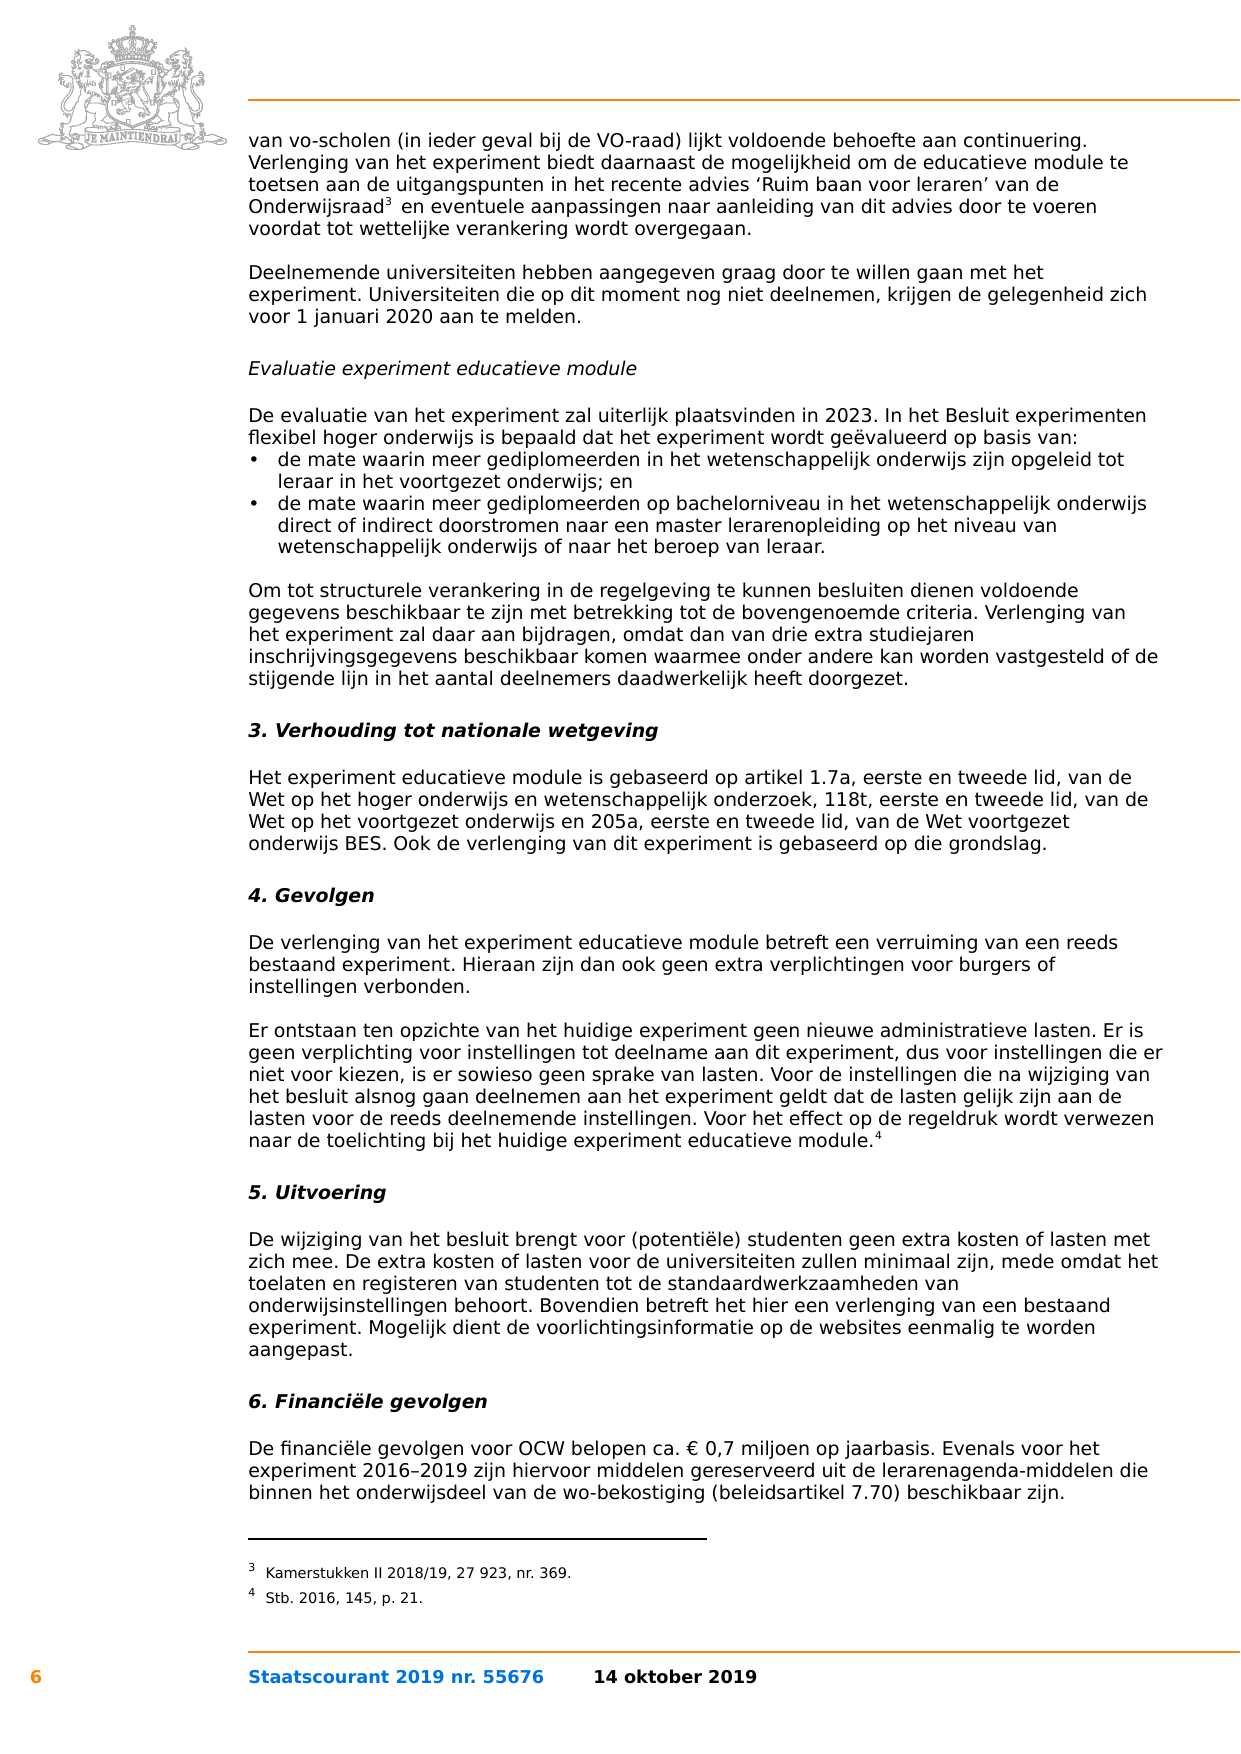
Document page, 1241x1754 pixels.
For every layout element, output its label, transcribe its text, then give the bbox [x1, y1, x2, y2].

text De financiële gevolgen voor OCW belopen ca. € 0,7 miljoen op jaarbasis. Evenals voor het experiment 2016–2019 zijn hiervoor middelen gereserveerd uit de lerarenagenda-middelen die binnen het onderwijsdeel van de wo-bekostiging (beleidsartikel 7.70) beschikbaar zijn. [248, 1438, 1163, 1503]
subtitle Evaluatie experiment educatieve module [248, 358, 1163, 379]
text Stb. 2016, 145, p. 21. [248, 1586, 1163, 1608]
text De wijziging van het besluit brengt voor (potentiële) studenten geen extra kosten of lasten met zich mee. De extra kosten of lasten voor de universiteiten zullen minimaal zijn, mede omdat het toelaten en registeren van studenten tot de standaardwerkzaamheden van onderwijsinstellingen behoort. Bovendien betreft het hier een verlenging van een bestaand experiment. Mogelijk dient de voorlichtingsinformatie op de websites eenmalig te worden aangepast. [248, 1229, 1163, 1361]
text Kamerstukken II 2018/19, 27 923, nr. 369. [248, 1561, 1163, 1583]
text • de mate waarin meer gediplomeerden op bachelorniveau in het wetenschappelijk onderwijs direct of indirect doorstromen naar een master lerarenopleiding op het niveau van wetenschappelijk onderwijs of naar het beroep van leraar. [248, 492, 1163, 558]
text Om tot structurele verankering in de regelgeving te kunnen besluiten dienen voldoende gegevens beschikbaar te zijn met betrekking tot de bovengenoemde criteria. Verlenging van het experiment zal daar aan bijdragen, omdat dan van drie extra studiejaren inschrijvingsgegevens beschikbaar komen waarmee onder andere kan worden vastgesteld of de stijgende lijn in het aantal deelnemers daadwerkelijk heeft doorgezet. [248, 580, 1163, 690]
text Het experiment educatieve module is gebaseerd op artikel 1.7a, eerste en tweede lid, van de Wet op het hoger onderwijs en wetenschappelijk onderzoek, 118t, eerste en tweede lid, van de Wet op het voortgezet onderwijs en 205a, eerste en tweede lid, van de Wet voortgezet onderwijs BES. Ook de verlenging van dit experiment is gebaseerd op die grondslag. [248, 767, 1163, 855]
subtitle 5. Uitvoering [248, 1182, 1163, 1204]
text De evaluatie van het experiment zal uiterlijk plaatsvinden in 2023. In het Besluit experimenten flexibel hoger onderwijs is bepaald dat het experiment wordt geëvalueerd op basis van: [248, 404, 1163, 448]
text van vo-scholen (in ieder geval bij de VO-raad) lijkt voldoende behoefte aan continuering. Verlenging van het experiment biedt daarnaast de mogelijkheid om de educatieve module te toetsen aan de uitgangspunten in het recente advies ‘Ruim baan voor leraren’ van de Onderwijsraad en eventuele aanpassingen naar aanleiding van dit advies door te voeren voordat tot wettelijke verankering wordt overgegaan. [248, 130, 1163, 240]
text Er ontstaan ten opzichte van het huidige experiment geen nieuwe administratieve lasten. Er is geen verplichting voor instellingen tot deelname aan dit experiment, dus voor instellingen die er niet voor kiezen, is er sowieso geen sprake van lasten. Voor de instellingen die na wijziging van het besluit alsnog gaan deelnemen aan het experiment geldt dat de lasten gelijk zijn aan de lasten voor de reeds deelnemende instellingen. Voor het effect op de regeldruk wordt verwezen naar de toelichting bij het huidige experiment educatieve module. [248, 1020, 1163, 1152]
subtitle 4. Gevolgen [248, 885, 1163, 907]
picture [38, 25, 227, 150]
text • de mate waarin meer gediplomeerden in het wetenschappelijk onderwijs zijn opgeleid tot leraar in het voortgezet onderwijs; en [248, 448, 1163, 492]
subtitle 6. Financiële gevolgen [248, 1391, 1163, 1413]
text Deelnemende universiteiten hebben aangegeven graag door te willen gaan met het experiment. Universiteiten die op dit moment nog niet deelnemen, krijgen de gelegenheid zich voor 1 januari 2020 aan te melden. [248, 262, 1163, 328]
subtitle 3. Verhouding tot nationale wetgeving [248, 720, 1163, 742]
text De verlenging van het experiment educatieve module betreft een verruiming van een reeds bestaand experiment. Hieraan zijn dan ook geen extra verplichtingen voor burgers of instellingen verbonden. [248, 932, 1163, 998]
